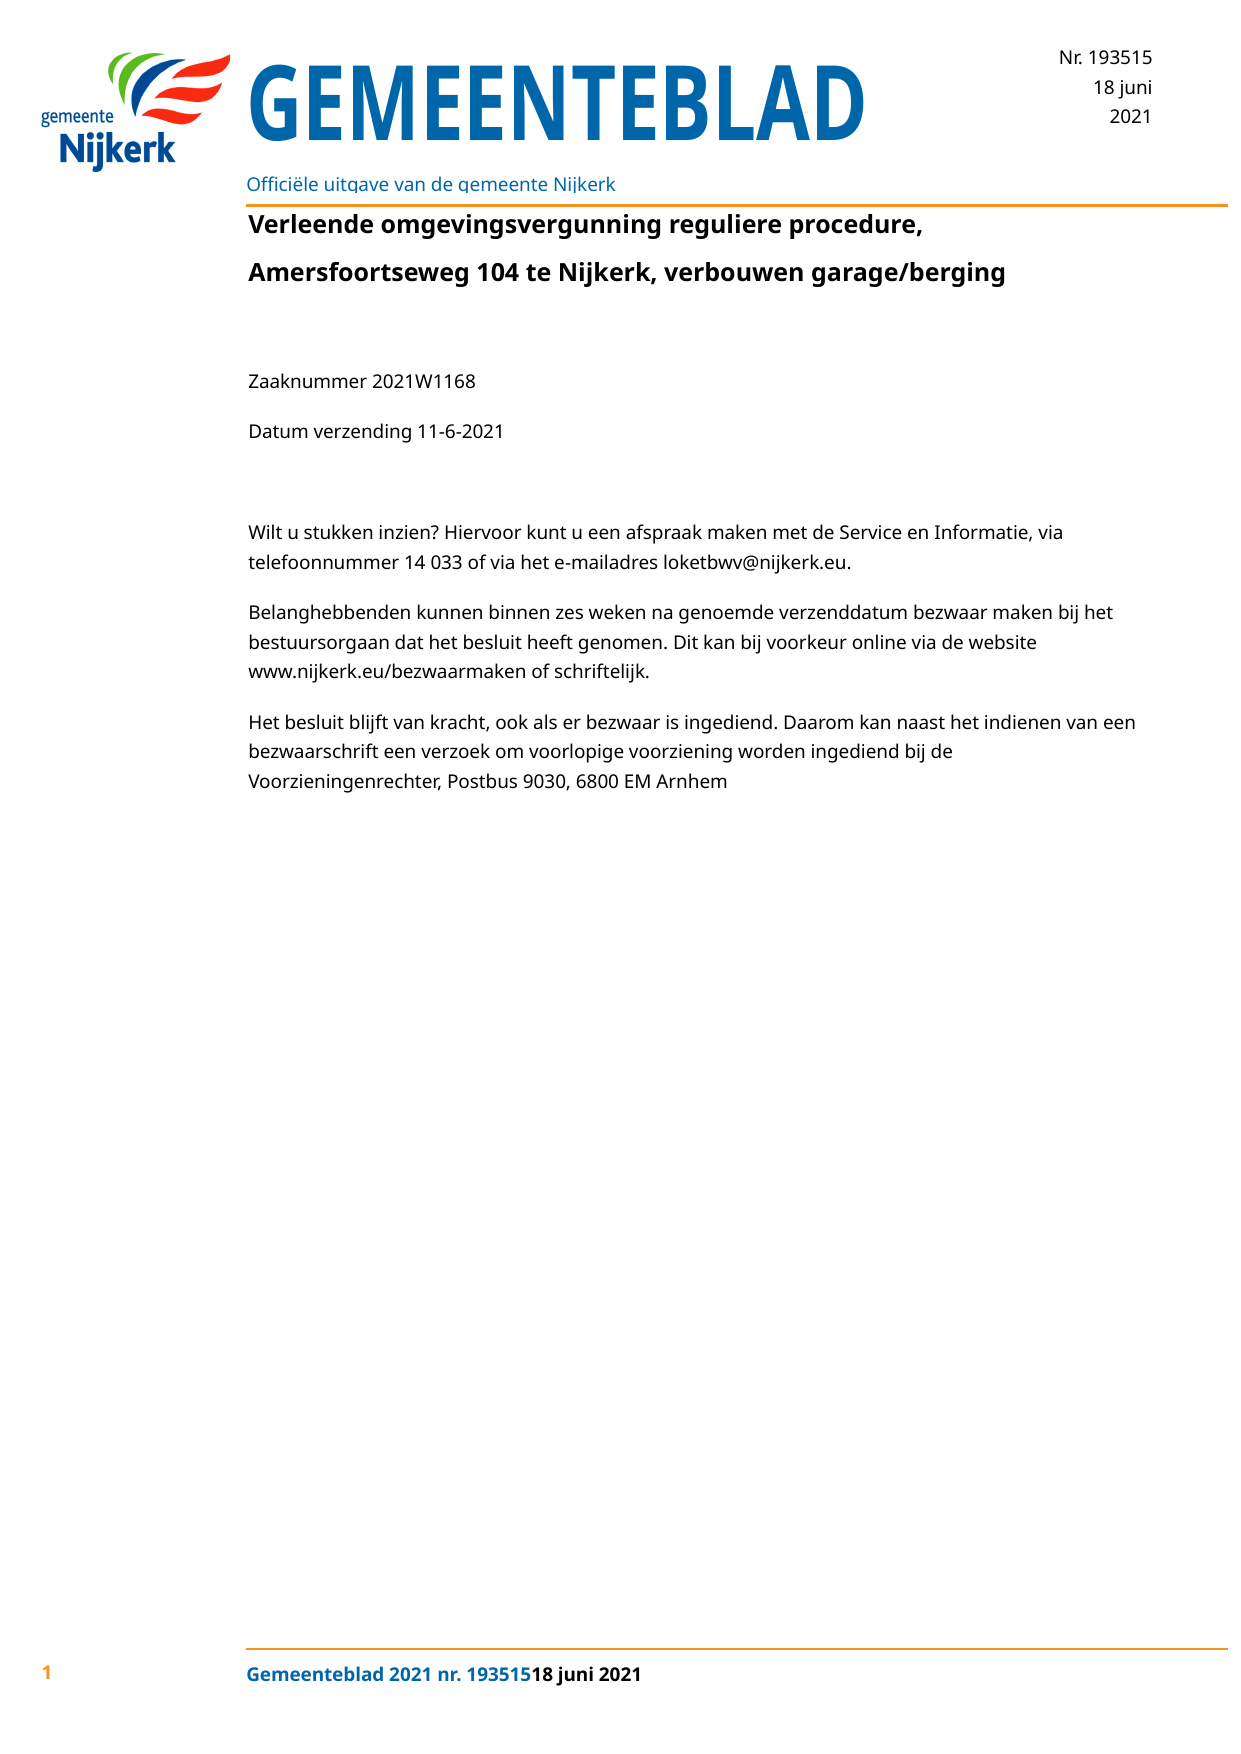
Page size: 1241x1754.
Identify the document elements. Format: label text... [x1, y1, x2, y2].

text Zaaknummer 2021W1168 [248, 368, 1152, 394]
text Belanghebbenden kunnen binnen zes weken na genoemde verzenddatum bezwaar maken bij het bestuursorgaan dat het besluit heeft genomen. Dit kan bij voorkeur online via de website www.nijkerk.eu/bezwaarmaken of schriftelijk. [248, 599, 1152, 684]
text Verleende omgevingsvergunning reguliere procedure, Amersfoortseweg 104 te Nijkerk, verbouwen garage/berging [248, 207, 1152, 288]
text Het besluit blijft van kracht, ook als er bezwaar is ingediend. Daarom kan naast het indienen van een bezwaarschrift een verzoek om voorlopige voorziening worden ingediend bij de Voorzieningenrechter, Postbus 9030, 6800 EM Arnhem [248, 709, 1152, 794]
picture [41, 47, 231, 172]
text Wilt u stukken inzien? Hiervoor kunt u een afspraak maken met de Service en Informatie, via telefoonnummer 14 033 of via het e-mailadres loketbwv@nijkerk.eu. [248, 519, 1152, 575]
text Datum verzending 11-6-2021 [248, 419, 1152, 444]
